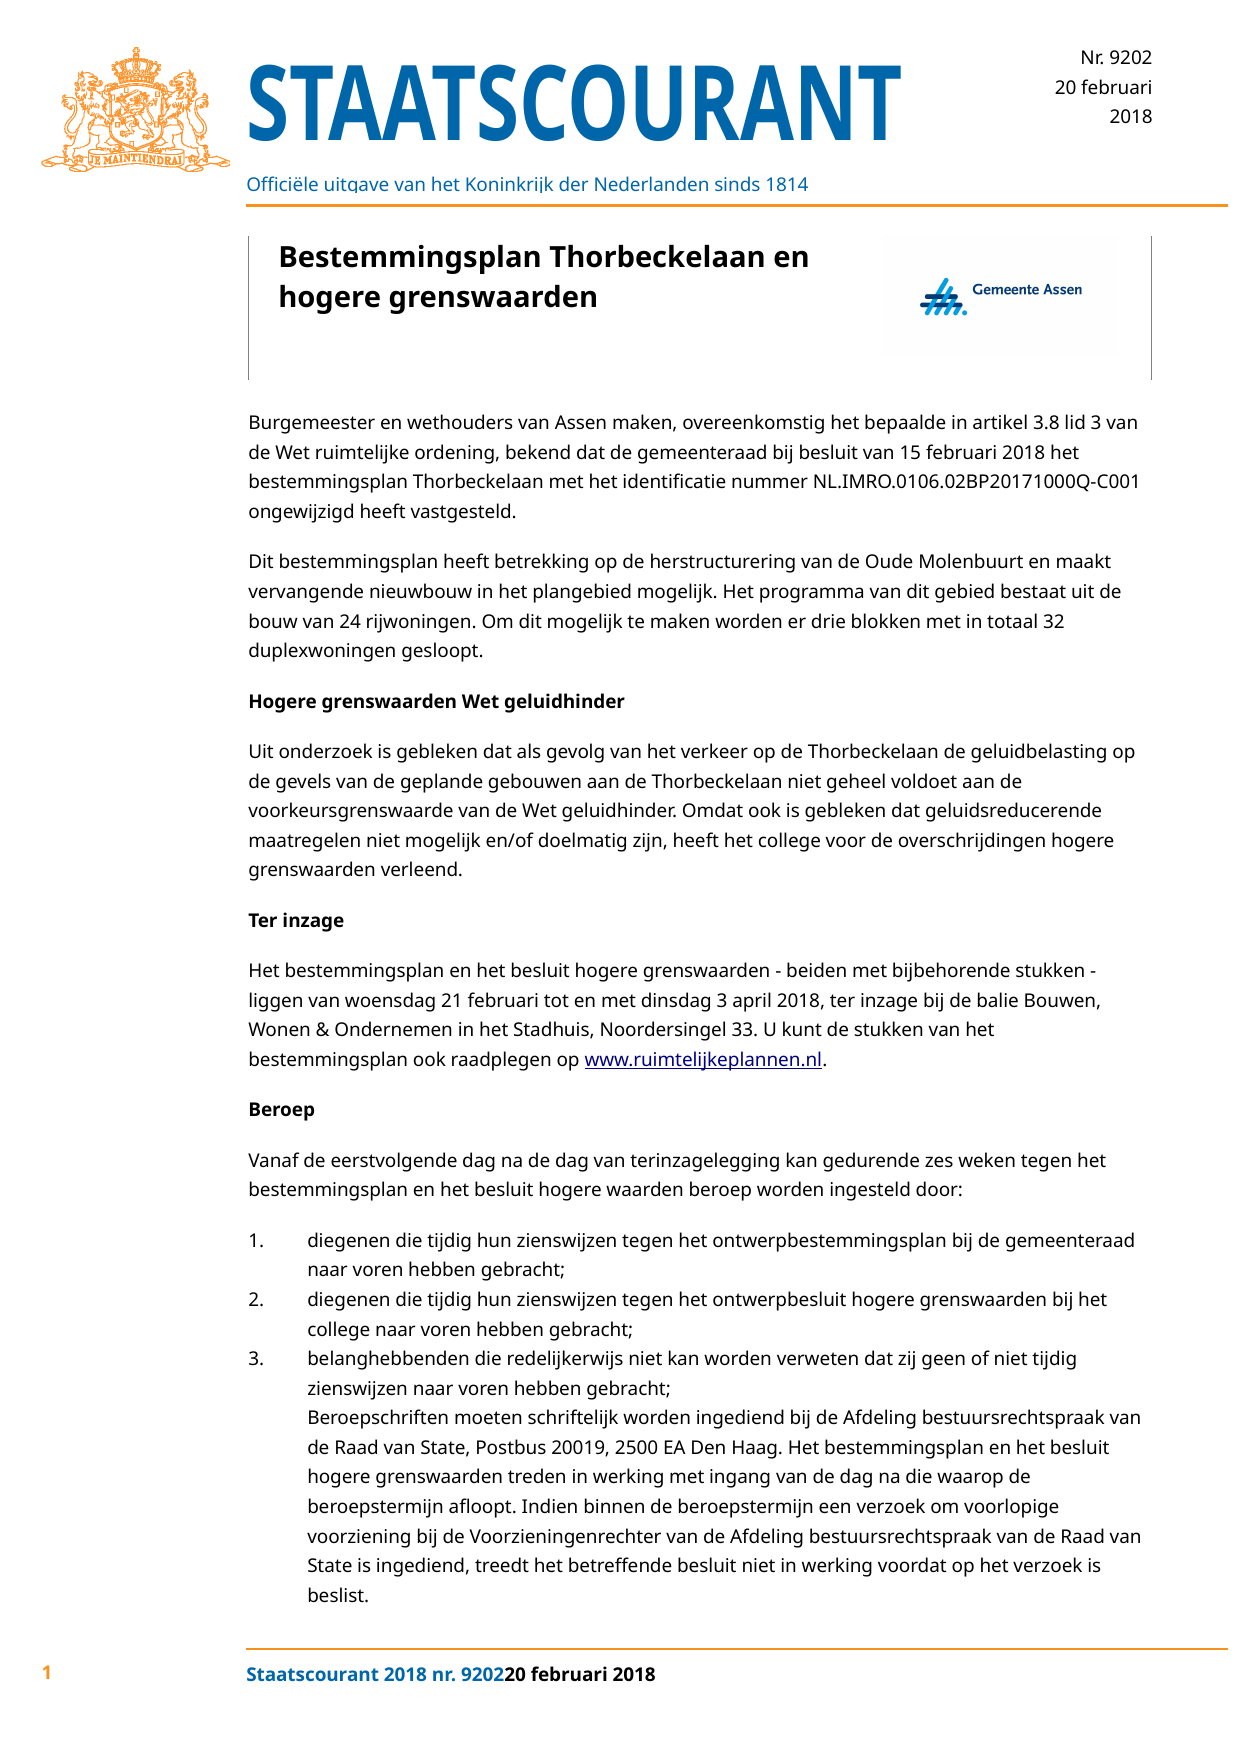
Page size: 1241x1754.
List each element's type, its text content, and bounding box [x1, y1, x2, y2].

list diegenen die tijdig hun zienswijzen tegen het ontwerpbesluit hogere grenswaarden bij het college naar voren hebben gebracht; [248, 1286, 1152, 1342]
list diegenen die tijdig hun zienswijzen tegen het ontwerpbestemmingsplan bij de gemeenteraad naar voren hebben gebracht; [248, 1227, 1152, 1282]
text Ter inzage [248, 907, 1152, 933]
table_header Bestemmingsplan Thorbeckelaan en hogere grenswaarden [249, 236, 850, 380]
text Beroep [248, 1097, 1152, 1122]
list Beroepschriften moeten schriftelijk worden ingediend bij de Afdeling bestuursrechtspraak van de Raad van State, Postbus 20019, 2500 EA Den Haag. Het bestemmingsplan en het besluit hogere grenswaarden treden in werking met ingang van de dag na die waarop de beroepstermijn afloopt. Indien binnen de beroepstermijn een verzoek om voorlopige voorziening bij de Voorzieningenrechter van de Afdeling bestuursrechtspraak van de Raad van State is ingediend, treedt het betreffende besluit niet in werking voordat op het verzoek is beslist. [248, 1404, 1152, 1608]
text Burgemeester en wethouders van Assen maken, overeenkomstig het bepaalde in artikel 3.8 lid 3 van de Wet ruimtelijke ordening, bekend dat de gemeenteraad bij besluit van 15 februari 2018 het bestemmingsplan Thorbeckelaan met het identificatie nummer NL.IMRO.0106.02BP20171000Q-C001 ongewijzigd heeft vastgesteld. [248, 409, 1152, 524]
text Hogere grenswaarden Wet geluidhinder [248, 688, 1152, 714]
text Het bestemmingsplan en het besluit hogere grenswaarden - beiden met bijbehorende stukken - liggen van woensdag 21 februari tot en met dinsdag 3 april 2018, ter inzage bij de balie Bouwen, Wonen & Ondernemen in het Stadhuis, Noordersingel 33. U kunt de stukken van het bestemmingsplan ook raadplegen op www.ruimtelijkeplannen.nl. [248, 957, 1152, 1072]
text Uit onderzoek is gebleken dat als gevolg van het verkeer op de Thorbeckelaan de geluidbelasting op de gevels van de geplande gebouwen aan de Thorbeckelaan niet geheel voldoet aan de voorkeursgrenswaarde van de Wet geluidhinder. Omdat ook is gebleken dat geluidsreducerende maatregelen niet mogelijk en/of doelmatig zijn, heeft het college voor de overschrijdingen hogere grenswaarden verleend. [248, 738, 1152, 882]
list belanghebbenden die redelijkerwijs niet kan worden verweten dat zij geen of niet tijdig zienswijzen naar voren hebben gebracht; [248, 1345, 1152, 1401]
picture [882, 236, 1119, 355]
picture [41, 47, 231, 172]
text Vanaf de eerstvolgende dag na de dag van terinzagelegging kan gedurende zes weken tegen het bestemmingsplan en het besluit hogere waarden beroep worden ingesteld door: [248, 1147, 1152, 1202]
text Dit bestemmingsplan heeft betrekking op de herstructurering van de Oude Molenbuurt en maakt vervangende nieuwbouw in het plangebied mogelijk. Het programma van dit gebied bestaat uit de bouw van 24 rijwoningen. Om dit mogelijk te maken worden er drie blokken met in totaal 32 duplexwoningen gesloopt. [248, 549, 1152, 663]
table_header [850, 236, 1151, 380]
